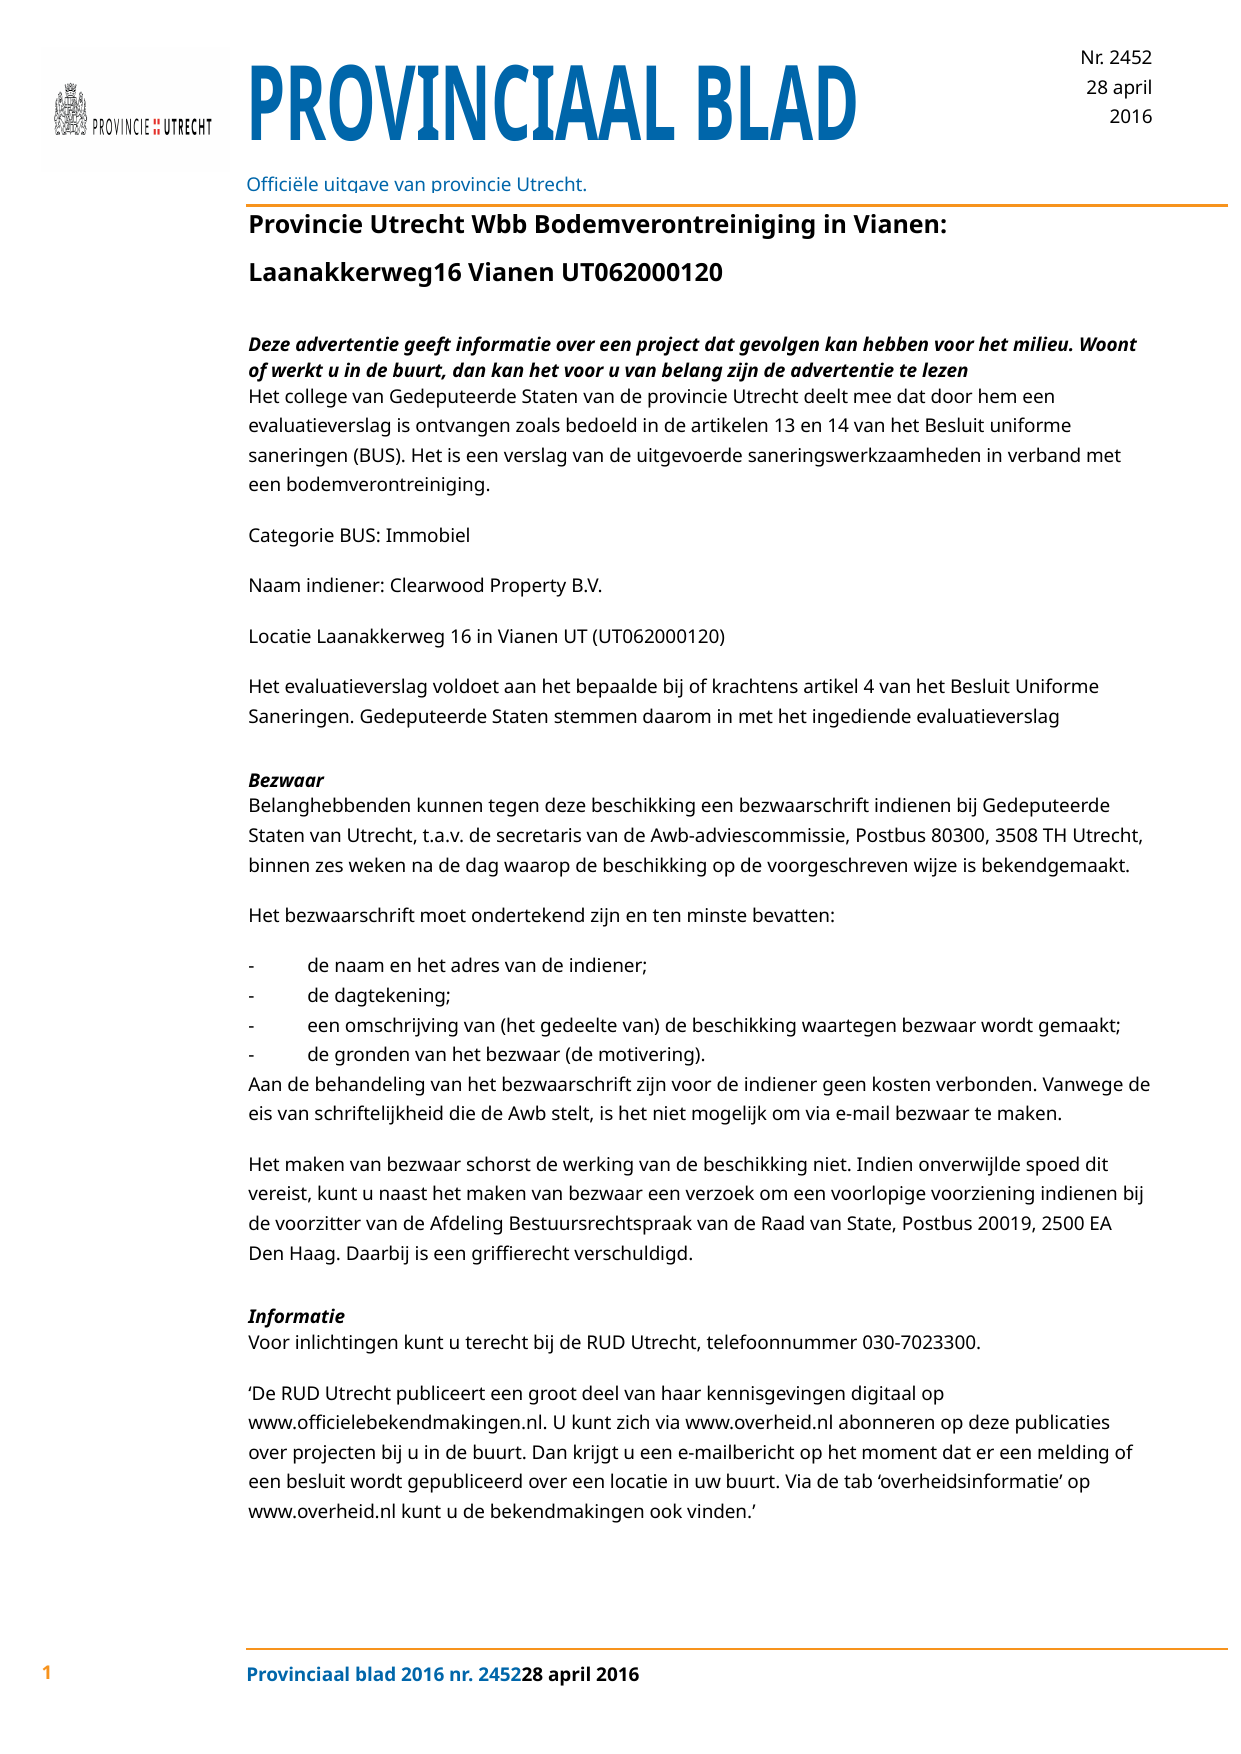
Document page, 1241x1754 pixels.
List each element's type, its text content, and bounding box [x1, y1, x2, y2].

text Bezwaar [248, 767, 1152, 793]
text Locatie Laanakkerweg 16 in Vianen UT (UT062000120) [248, 623, 1152, 649]
text Provincie Utrecht Wbb Bodemverontreiniging in Vianen: Laanakkerweg16 Vianen UT062000120 [248, 207, 1152, 288]
text Het bezwaarschrift moet ondertekend zijn en ten minste bevatten: [248, 902, 1152, 928]
text Deze advertentie geeft informatie over een project dat gevolgen kan hebben voor het milieu. Woont of werkt u in de buurt, dan kan het voor u van belang zijn de advertentie te lezen [248, 331, 1152, 383]
text Het college van Gedeputeerde Staten van de provincie Utrecht deelt mee dat door hem een evaluatieverslag is ontvangen zoals bedoeld in de artikelen 13 en 14 van het Besluit uniforme saneringen (BUS). Het is een verslag van de uitgevoerde saneringswerkzaamheden in verband met een bodemverontreiniging. [248, 383, 1152, 497]
text Belanghebbenden kunnen tegen deze beschikking een bezwaarschrift indienen bij Gedeputeerde Staten van Utrecht, t.a.v. de secretaris van de Awb-adviescommissie, Postbus 80300, 3508 TH Utrecht, binnen zes weken na de dag waarop de beschikking op de voorgeschreven wijze is bekendgemaakt. [248, 793, 1152, 877]
list een omschrijving van (het gedeelte van) de beschikking waartegen bezwaar wordt gemaakt; [248, 1012, 1152, 1037]
text Het maken van bezwaar schorst de werking van de beschikking niet. Indien onverwijlde spoed dit vereist, kunt u naast het maken van bezwaar een verzoek om een voorlopige voorziening indienen bij de voorzitter van de Afdeling Bestuursrechtspraak van de Raad van State, Postbus 20019, 2500 EA Den Haag. Daarbij is een griffierecht verschuldigd. [248, 1151, 1152, 1265]
text Naam indiener: Clearwood Property B.V. [248, 572, 1152, 598]
text Categorie BUS: Immobiel [248, 522, 1152, 548]
text Aan de behandeling van het bezwaarschrift zijn voor de indiener geen kosten verbonden. Vanwege de eis van schriftelijkheid die de Awb stelt, is het niet mogelijk om via e-mail bezwaar te maken. [248, 1071, 1152, 1126]
list de gronden van het bezwaar (de motivering). [248, 1041, 1152, 1067]
text ‘De RUD Utrecht publiceert een groot deel van haar kennisgevingen digitaal op www.officielebekendmakingen.nl. U kunt zich via www.overheid.nl abonneren op deze publicaties over projecten bij u in de buurt. Dan krijgt u een e-mailbericht op het moment dat er een melding of een besluit wordt gepubliceerd over een locatie in uw buurt. Via de tab ‘overheidsinformatie’ op www.overheid.nl kunt u de bekendmakingen ook vinden.’ [248, 1380, 1152, 1524]
text Het evaluatieverslag voldoet aan het bepaalde bij of krachtens artikel 4 van het Besluit Uniforme Saneringen. Gedeputeerde Staten stemmen daarom in met het ingediende evaluatieverslag [248, 673, 1152, 729]
list de naam en het adres van de indiener; [248, 953, 1152, 978]
list de dagtekening; [248, 982, 1152, 1008]
text Informatie [248, 1304, 1152, 1329]
text Voor inlichtingen kunt u terecht bij de RUD Utrecht, telefoonnummer 030-7023300. [248, 1329, 1152, 1355]
picture [41, 47, 231, 172]
